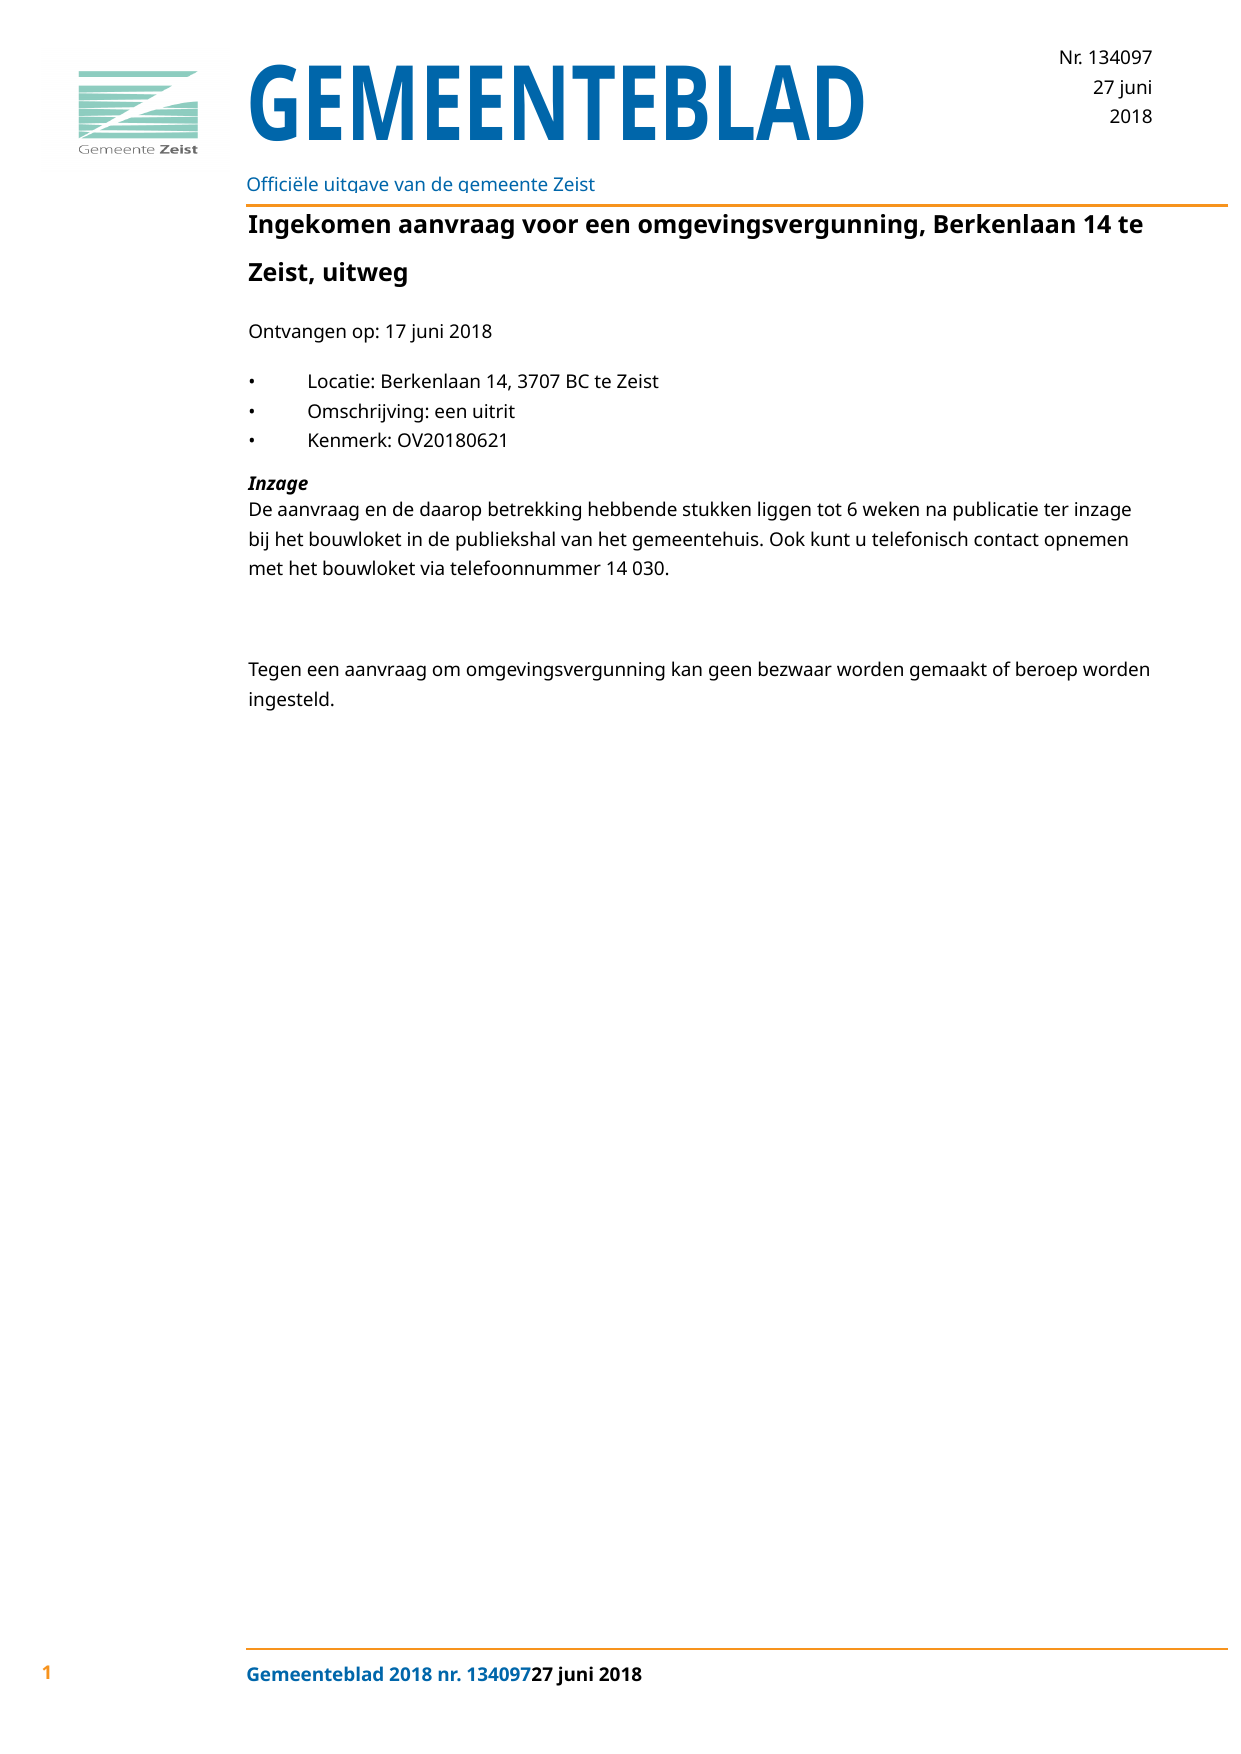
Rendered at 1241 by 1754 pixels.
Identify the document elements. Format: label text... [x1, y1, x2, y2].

text Ontvangen op: 17 juni 2018 [248, 318, 1152, 344]
list Omschrijving: een uitrit [248, 398, 1152, 424]
picture [41, 47, 231, 172]
text Inzage [248, 471, 1152, 496]
text Tegen een aanvraag om omgevingsvergunning kan geen bezwaar worden gemaakt of beroep worden ingesteld. [248, 656, 1152, 712]
text Ingekomen aanvraag voor een omgevingsvergunning, Berkenlaan 14 te Zeist, uitweg [248, 207, 1152, 288]
text De aanvraag en de daarop betrekking hebbende stukken liggen tot 6 weken na publicatie ter inzage bij het bouwloket in de publiekshal van het gemeentehuis. Ook kunt u telefonisch contact opnemen met het bouwloket via telefoonnummer 14 030. [248, 496, 1152, 581]
list Kenmerk: OV20180621 [248, 427, 1152, 453]
list Locatie: Berkenlaan 14, 3707 BC te Zeist [248, 368, 1152, 394]
